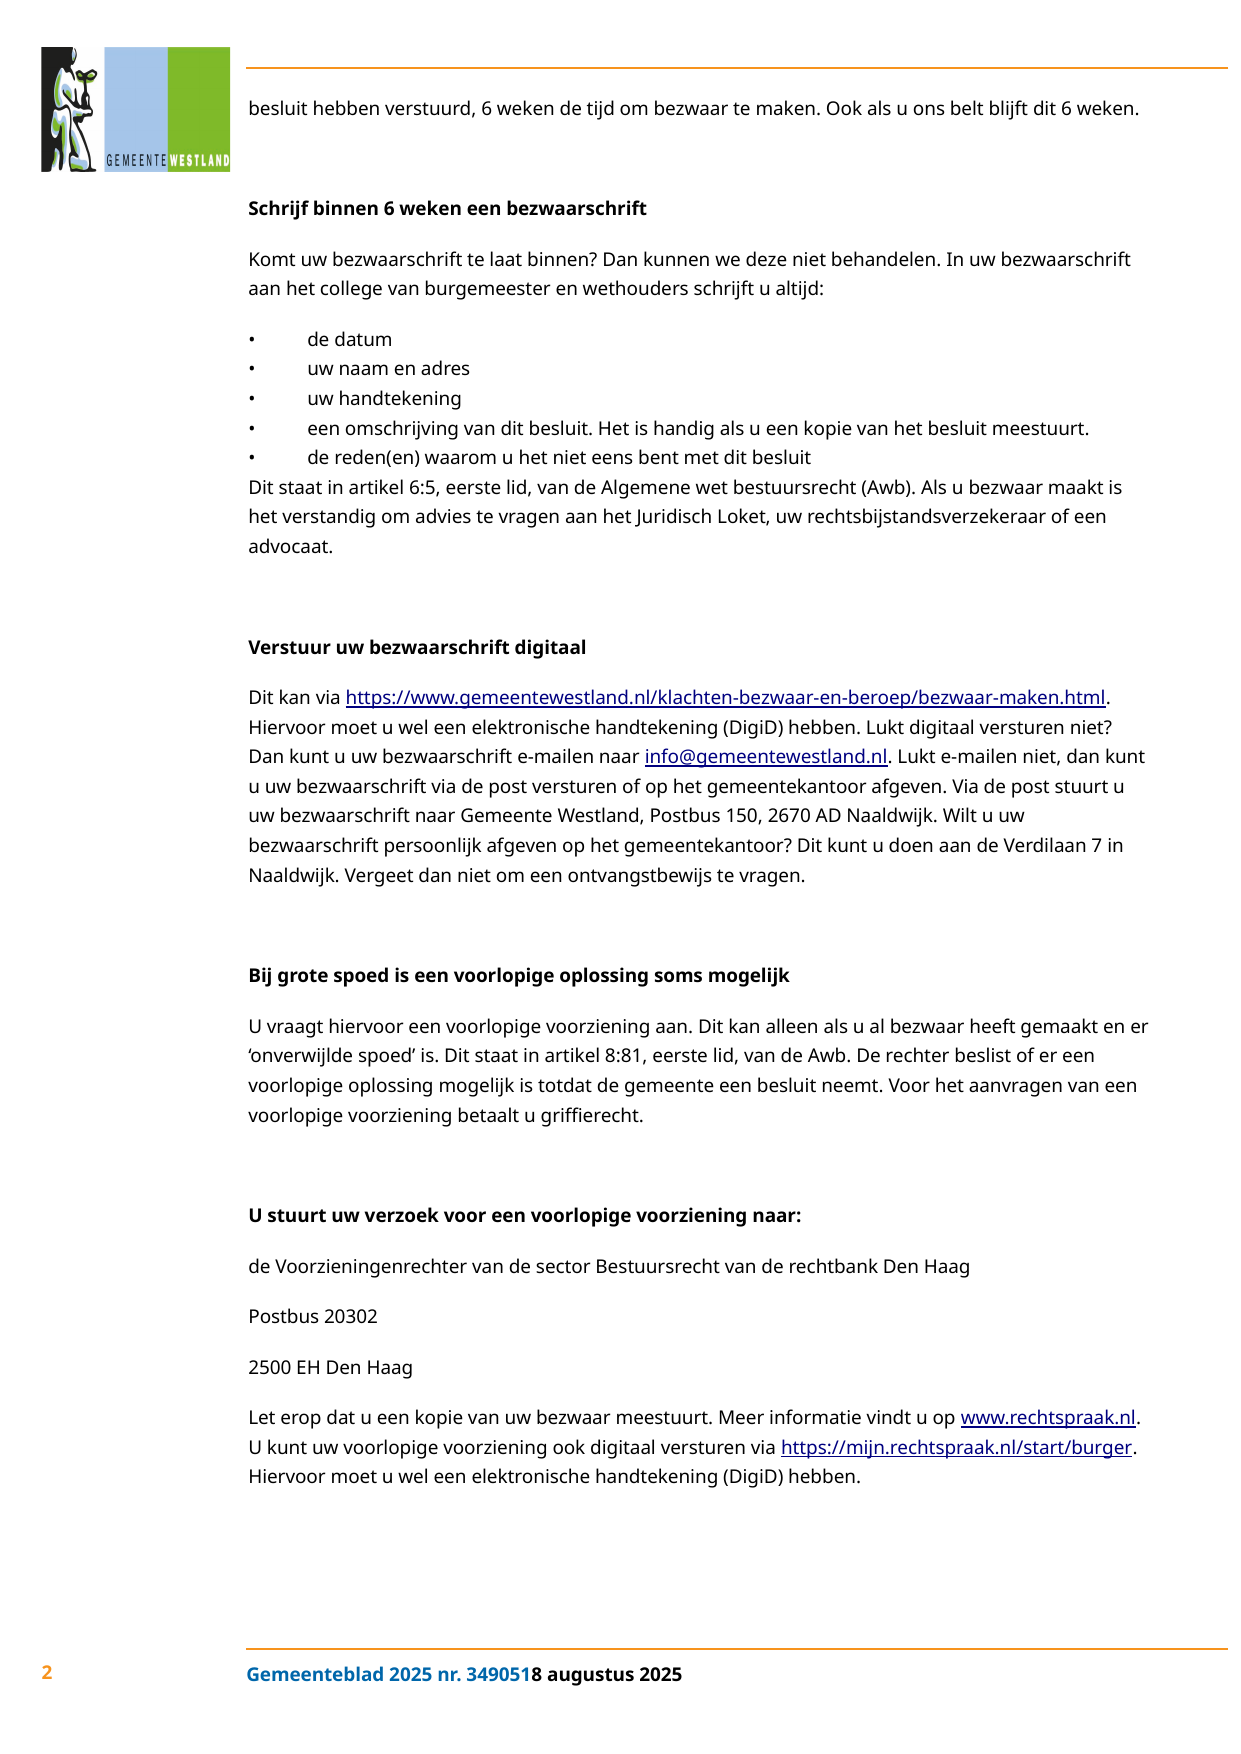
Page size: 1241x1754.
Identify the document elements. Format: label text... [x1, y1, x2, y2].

text U stuurt uw verzoek voor een voorlopige voorziening naar: [248, 1203, 1152, 1228]
text besluit hebben verstuurd, 6 weken de tijd om bezwaar te maken. Ook als u ons belt blijft dit 6 weken. [248, 95, 1152, 121]
text Dit kan via https://www.gemeentewestland.nl/klachten-bezwaar-en-beroep/bezwaar-maken.html. Hiervoor moet u wel een elektronische handtekening (DigiD) hebben. Lukt digitaal versturen niet? Dan kunt u uw bezwaarschrift e-mailen naar info@gemeentewestland.nl. Lukt e-mailen niet, dan kunt u uw bezwaarschrift via de post versturen of op het gemeentekantoor afgeven. Via de post stuurt u uw bezwaarschrift naar Gemeente Westland, Postbus 150, 2670 AD Naaldwijk. Wilt u uw bezwaarschrift persoonlijk afgeven op het gemeentekantoor? Dit kunt u doen aan de Verdilaan 7 in Naaldwijk. Vergeet dan niet om een ontvangstbewijs te vragen. [248, 684, 1152, 888]
picture [41, 47, 231, 172]
text Let erop dat u een kopie van uw bezwaar meestuurt. Meer informatie vindt u op www.rechtspraak.nl. U kunt uw voorlopige voorziening ook digitaal versturen via https://mijn.rechtspraak.nl/start/burger. Hiervoor moet u wel een elektronische handtekening (DigiD) hebben. [248, 1404, 1152, 1489]
list een omschrijving van dit besluit. Het is handig als u een kopie van het besluit meestuurt. [248, 415, 1152, 441]
text Verstuur uw bezwaarschrift digitaal [248, 634, 1152, 660]
list uw handtekening [248, 385, 1152, 411]
text de Voorzieningenrechter van de sector Bestuursrecht van de rechtbank Den Haag [248, 1253, 1152, 1279]
list de datum [248, 326, 1152, 352]
text 2500 EH Den Haag [248, 1354, 1152, 1380]
text Komt uw bezwaarschrift te laat binnen? Dan kunnen we deze niet behandelen. In uw bezwaarschrift aan het college van burgemeester en wethouders schrijft u altijd: [248, 246, 1152, 301]
text Schrijf binnen 6 weken een bezwaarschrift [248, 196, 1152, 221]
text Postbus 20302 [248, 1303, 1152, 1329]
text Dit staat in artikel 6:5, eerste lid, van de Algemene wet bestuursrecht (Awb). Als u bezwaar maakt is het verstandig om advies te vragen aan het Juridisch Loket, uw rechtsbijstandsverzekeraar of een advocaat. [248, 474, 1152, 559]
list uw naam en adres [248, 356, 1152, 381]
text Bij grote spoed is een voorlopige oplossing soms mogelijk [248, 963, 1152, 988]
text U vraagt hiervoor een voorlopige voorziening aan. Dit kan alleen als u al bezwaar heeft gemaakt en er ‘onverwijlde spoed’ is. Dit staat in artikel 8:81, eerste lid, van de Awb. De rechter beslist of er een voorlopige oplossing mogelijk is totdat de gemeente een besluit neemt. Voor het aanvragen van een voorlopige voorziening betaalt u griffierecht. [248, 1013, 1152, 1128]
list de reden(en) waarom u het niet eens bent met dit besluit [248, 444, 1152, 470]
